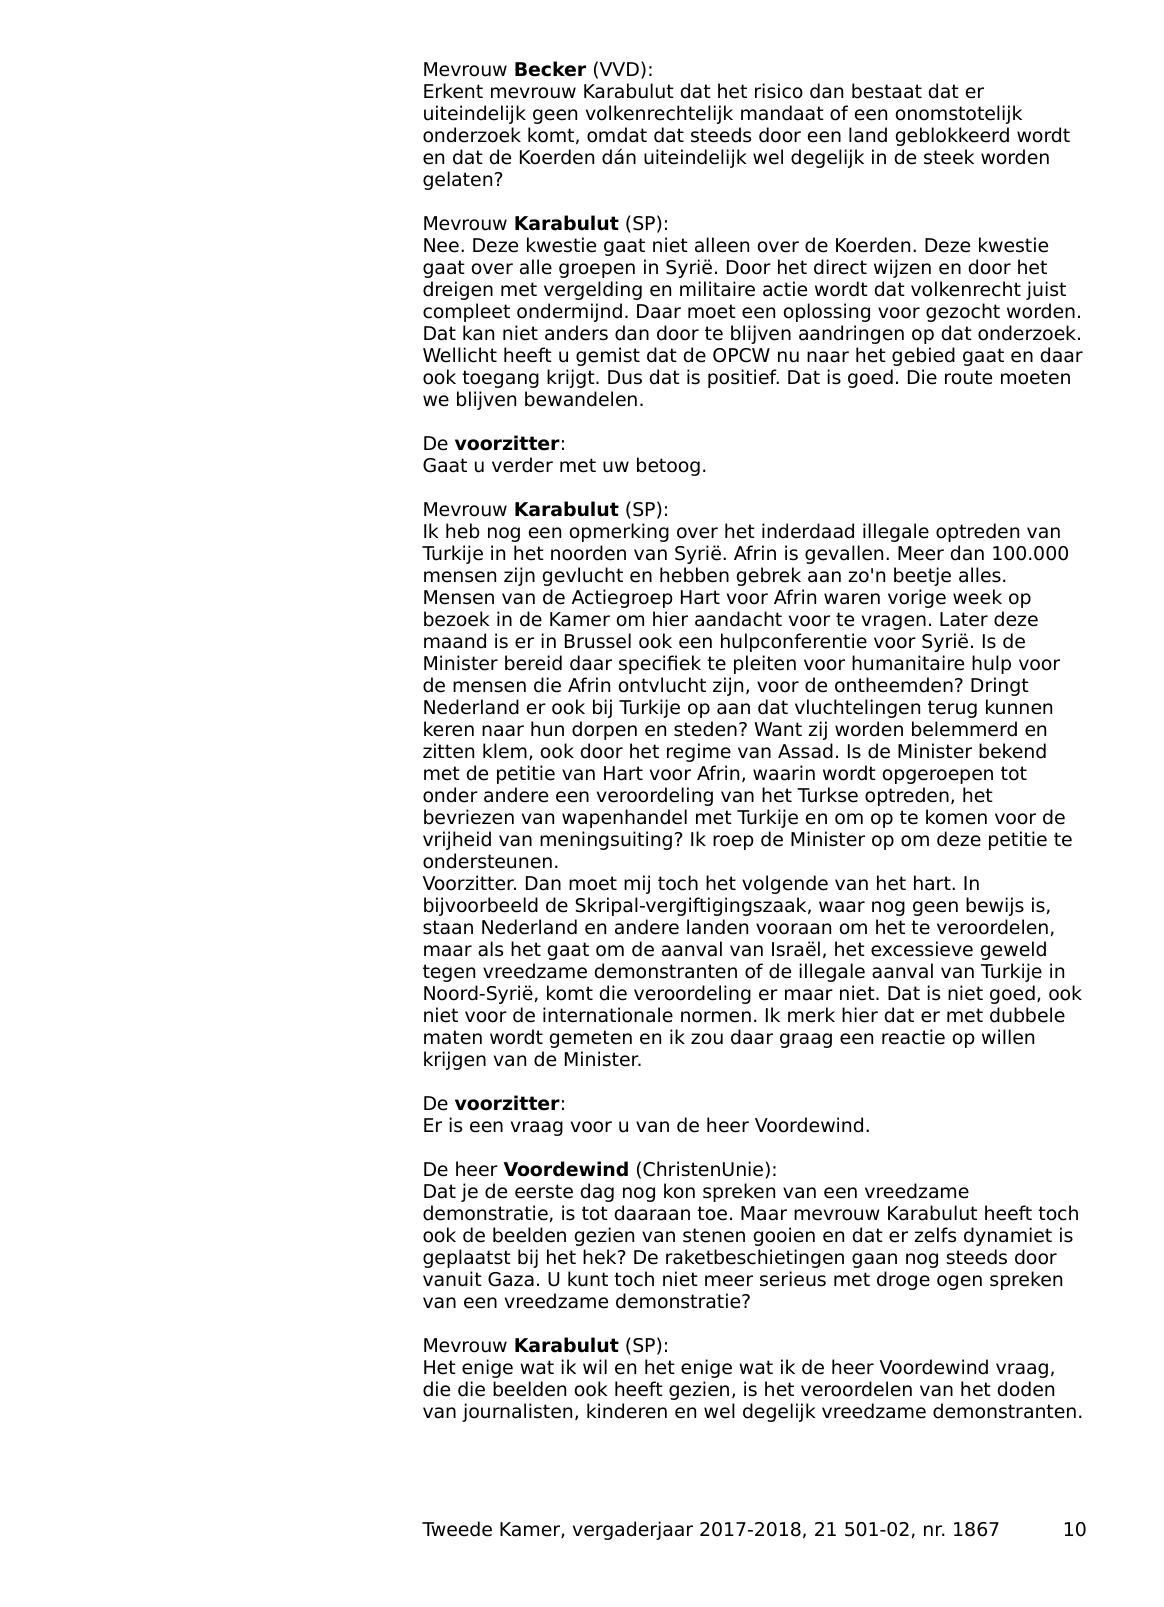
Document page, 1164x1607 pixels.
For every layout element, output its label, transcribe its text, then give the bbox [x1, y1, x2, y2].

text Er is een vraag voor u van de heer Voordewind. [422, 1115, 1087, 1137]
text Voorzitter. Dan moet mij toch het volgende van het hart. In bijvoorbeeld de Skripal-vergiftigingszaak, waar nog geen bewijs is, staan Nederland en andere landen vooraan om het te veroordelen, maar als het gaat om de aanval van Israël, het excessieve geweld tegen vreedzame demonstranten of de illegale aanval van Turkije in Noord-Syrië, komt die veroordeling er maar niet. Dat is niet goed, ook niet voor de internationale normen. Ik merk hier dat er met dubbele maten wordt gemeten en ik zou daar graag een reactie op willen krijgen van de Minister. [422, 873, 1087, 1071]
text Dat je de eerste dag nog kon spreken van een vreedzame demonstratie, is tot daaraan toe. Maar mevrouw Karabulut heeft toch ook de beelden gezien van stenen gooien en dat er zelfs dynamiet is geplaatst bij het hek? De raketbeschietingen gaan nog steeds door vanuit Gaza. U kunt toch niet meer serieus met droge ogen spreken van een vreedzame demonstratie? [422, 1181, 1087, 1313]
text Erkent mevrouw Karabulut dat het risico dan bestaat dat er uiteindelijk geen volkenrechtelijk mandaat of een onomstotelijk onderzoek komt, omdat dat steeds door een land geblokkeerd wordt en dat de Koerden dán uiteindelijk wel degelijk in de steek worden gelaten? [422, 81, 1087, 191]
text De voorzitter: [422, 1093, 1087, 1115]
text De heer Voordewind (ChristenUnie): [422, 1159, 1087, 1181]
text De voorzitter: [422, 433, 1087, 455]
text Mevrouw Karabulut (SP): [422, 213, 1087, 235]
text Ik heb nog een opmerking over het inderdaad illegale optreden van Turkije in het noorden van Syrië. Afrin is gevallen. Meer dan 100.000 mensen zijn gevlucht en hebben gebrek aan zo'n beetje alles. Mensen van de Actiegroep Hart voor Afrin waren vorige week op bezoek in de Kamer om hier aandacht voor te vragen. Later deze maand is er in Brussel ook een hulpconferentie voor Syrië. Is de Minister bereid daar specifiek te pleiten voor humanitaire hulp voor de mensen die Afrin ontvlucht zijn, voor de ontheemden? Dringt Nederland er ook bij Turkije op aan dat vluchtelingen terug kunnen keren naar hun dorpen en steden? Want zij worden belemmerd en zitten klem, ook door het regime van Assad. Is de Minister bekend met de petitie van Hart voor Afrin, waarin wordt opgeroepen tot onder andere een veroordeling van het Turkse optreden, het bevriezen van wapenhandel met Turkije en om op te komen voor de vrijheid van meningsuiting? Ik roep de Minister op om deze petitie te ondersteunen. [422, 521, 1087, 873]
text Mevrouw Karabulut (SP): [422, 499, 1087, 521]
text Gaat u verder met uw betoog. [422, 455, 1087, 477]
text Het enige wat ik wil en het enige wat ik de heer Voordewind vraag, die die beelden ook heeft gezien, is het veroordelen van het doden van journalisten, kinderen en wel degelijk vreedzame demonstranten. [422, 1357, 1087, 1423]
text Mevrouw Karabulut (SP): [422, 1335, 1087, 1357]
text Nee. Deze kwestie gaat niet alleen over de Koerden. Deze kwestie gaat over alle groepen in Syrië. Door het direct wijzen en door het dreigen met vergelding en militaire actie wordt dat volkenrecht juist compleet ondermijnd. Daar moet een oplossing voor gezocht worden. Dat kan niet anders dan door te blijven aandringen op dat onderzoek. Wellicht heeft u gemist dat de OPCW nu naar het gebied gaat en daar ook toegang krijgt. Dus dat is positief. Dat is goed. Die route moeten we blijven bewandelen. [422, 235, 1087, 411]
text Mevrouw Becker (VVD): [422, 59, 1087, 81]
